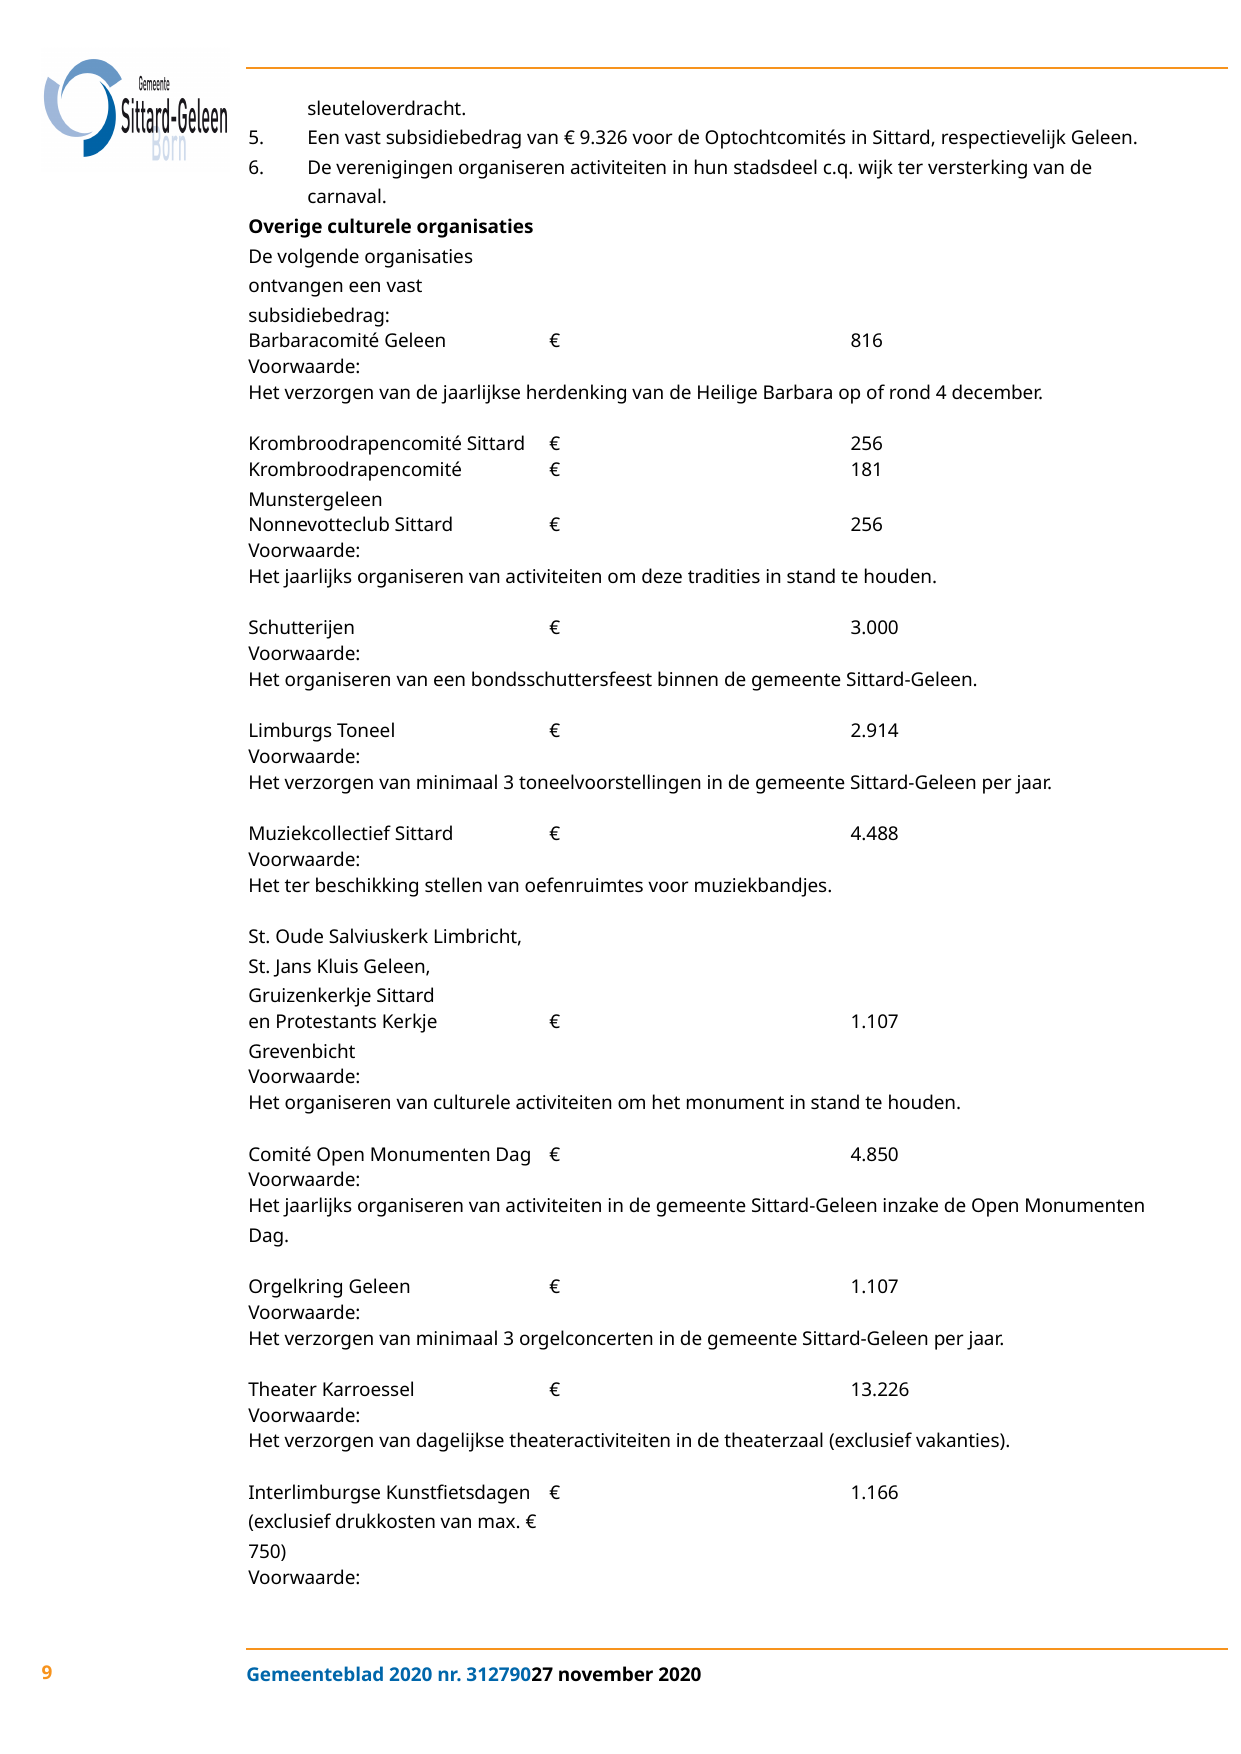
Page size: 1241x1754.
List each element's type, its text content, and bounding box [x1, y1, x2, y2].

table_cell [549, 1564, 850, 1590]
table_cell [850, 795, 1152, 820]
table_cell [850, 405, 1152, 431]
text Overige culturele organisaties [248, 213, 1152, 239]
table_cell [248, 898, 549, 923]
table_cell [549, 1299, 850, 1325]
table_cell [248, 795, 549, 820]
table_cell [549, 589, 850, 614]
table_cell 2.914 [850, 718, 1152, 743]
table_cell [850, 538, 1152, 563]
table_cell [549, 846, 850, 872]
table_cell Voorwaarde: [248, 1402, 549, 1428]
table_cell Limburgs Toneel [248, 718, 549, 743]
table_cell [549, 538, 850, 563]
table_cell [549, 743, 850, 769]
table_cell [850, 354, 1152, 379]
table_cell € [549, 328, 850, 353]
table_cell [549, 640, 850, 666]
table_cell [248, 1453, 549, 1479]
table_cell Barbaracomité Geleen [248, 328, 549, 353]
table_cell [549, 1453, 850, 1479]
table_cell [850, 923, 1152, 1008]
table_cell Nonnevotteclub Sittard [248, 512, 549, 537]
table_cell € [549, 1376, 850, 1402]
table_cell € [549, 1008, 850, 1063]
table_cell € [549, 1141, 850, 1166]
table_cell € [549, 615, 850, 640]
table_cell [248, 589, 549, 614]
table_cell [549, 1248, 850, 1273]
table_cell [850, 640, 1152, 666]
table_cell [850, 1064, 1152, 1089]
table_cell 4.488 [850, 820, 1152, 846]
table_cell Orgelkring Geleen [248, 1273, 549, 1299]
table_cell € [549, 456, 850, 512]
table_cell [850, 743, 1152, 769]
table_cell [549, 1166, 850, 1192]
table_cell [549, 795, 850, 820]
table_cell € [549, 1273, 850, 1299]
table_cell [248, 1248, 549, 1273]
table_cell 13.226 [850, 1376, 1152, 1402]
table_cell 181 [850, 456, 1152, 512]
table_cell [248, 405, 549, 431]
table_header De volgende organisaties ontvangen een vast subsidiebedrag: [248, 243, 549, 328]
table_cell Voorwaarde: [248, 1564, 549, 1590]
table_cell en Protestants Kerkje Grevenbicht [248, 1008, 549, 1063]
table_cell € [549, 431, 850, 456]
table_cell 256 [850, 431, 1152, 456]
table_cell [850, 1299, 1152, 1325]
table_cell [850, 846, 1152, 872]
table_cell 4.850 [850, 1141, 1152, 1166]
table_cell [850, 1350, 1152, 1376]
table_cell Voorwaarde: [248, 846, 549, 872]
table_cell Het jaarlijks organiseren van activiteiten in de gemeente Sittard-Geleen inzake de Open Monumenten Dag. [248, 1192, 1152, 1247]
table_cell € [549, 820, 850, 846]
table_cell Het verzorgen van de jaarlijkse herdenking van de Heilige Barbara op of rond 4 december. [248, 379, 1152, 405]
table_cell [850, 589, 1152, 614]
table_cell € [549, 512, 850, 537]
table_cell Muziekcollectief Sittard [248, 820, 549, 846]
table_cell Interlimburgse Kunstfietsdagen (exclusief drukkosten van max. € 750) [248, 1479, 549, 1564]
table_cell 1.107 [850, 1008, 1152, 1063]
table_cell [850, 1166, 1152, 1192]
table_cell Het verzorgen van minimaal 3 toneelvoorstellingen in de gemeente Sittard-Geleen per jaar. [248, 769, 1152, 795]
table_cell Het verzorgen van dagelijkse theateractiviteiten in de theaterzaal (exclusief vakanties). [248, 1428, 1152, 1453]
table_cell Voorwaarde: [248, 1166, 549, 1192]
table_cell Voorwaarde: [248, 538, 549, 563]
table_cell [549, 923, 850, 1008]
table_cell Voorwaarde: [248, 743, 549, 769]
table_cell [549, 1115, 850, 1141]
table_cell Krombroodrapencomité Sittard [248, 431, 549, 456]
table_cell [850, 1115, 1152, 1141]
table_cell Het organiseren van culturele activiteiten om het monument in stand te houden. [248, 1089, 1152, 1115]
table_cell [850, 1402, 1152, 1428]
table_cell [549, 1402, 850, 1428]
table_cell [850, 1564, 1152, 1590]
table_cell 816 [850, 328, 1152, 353]
table_cell Het organiseren van een bondsschuttersfeest binnen de gemeente Sittard-Geleen. [248, 666, 1152, 692]
table_cell [549, 354, 850, 379]
table_cell [850, 692, 1152, 717]
table_cell Theater Karroessel [248, 1376, 549, 1402]
table_cell [549, 1064, 850, 1089]
table_cell [850, 1453, 1152, 1479]
table_cell St. Oude Salviuskerk Limbricht, St. Jans Kluis Geleen, Gruizenkerkje Sittard [248, 923, 549, 1008]
table_cell Comité Open Monumenten Dag [248, 1141, 549, 1166]
picture [41, 47, 231, 172]
table_cell 256 [850, 512, 1152, 537]
table_cell [248, 1115, 549, 1141]
table_cell Voorwaarde: [248, 640, 549, 666]
table_cell Voorwaarde: [248, 1299, 549, 1325]
table_cell Voorwaarde: [248, 1064, 549, 1089]
list De verenigingen organiseren activiteiten in hun stadsdeel c.q. wijk ter versterking van de carnaval. [248, 154, 1152, 209]
table_cell 3.000 [850, 615, 1152, 640]
table_cell 1.166 [850, 1479, 1152, 1564]
table_cell [549, 692, 850, 717]
table_cell [549, 405, 850, 431]
table_cell [549, 898, 850, 923]
table_cell Voorwaarde: [248, 354, 549, 379]
table_cell Krombroodrapencomité Munstergeleen [248, 456, 549, 512]
list Een vast subsidiebedrag van € 9.326 voor de Optochtcomités in Sittard, respectievelijk Geleen. [248, 124, 1152, 150]
table_cell 1.107 [850, 1273, 1152, 1299]
table_cell Schutterijen [248, 615, 549, 640]
table_cell [549, 1350, 850, 1376]
list sleuteloverdracht. [248, 95, 1152, 121]
table_cell € [549, 718, 850, 743]
table_cell Het verzorgen van minimaal 3 orgelconcerten in de gemeente Sittard-Geleen per jaar. [248, 1325, 1152, 1350]
table_cell [850, 898, 1152, 923]
table_cell [850, 1248, 1152, 1273]
table_cell [248, 692, 549, 717]
table_cell [248, 1350, 549, 1376]
table_header [850, 243, 1152, 328]
table_cell € [549, 1479, 850, 1564]
table_cell Het jaarlijks organiseren van activiteiten om deze tradities in stand te houden. [248, 563, 1152, 589]
table_cell Het ter beschikking stellen van oefenruimtes voor muziekbandjes. [248, 872, 1152, 898]
table_header [549, 243, 850, 328]
